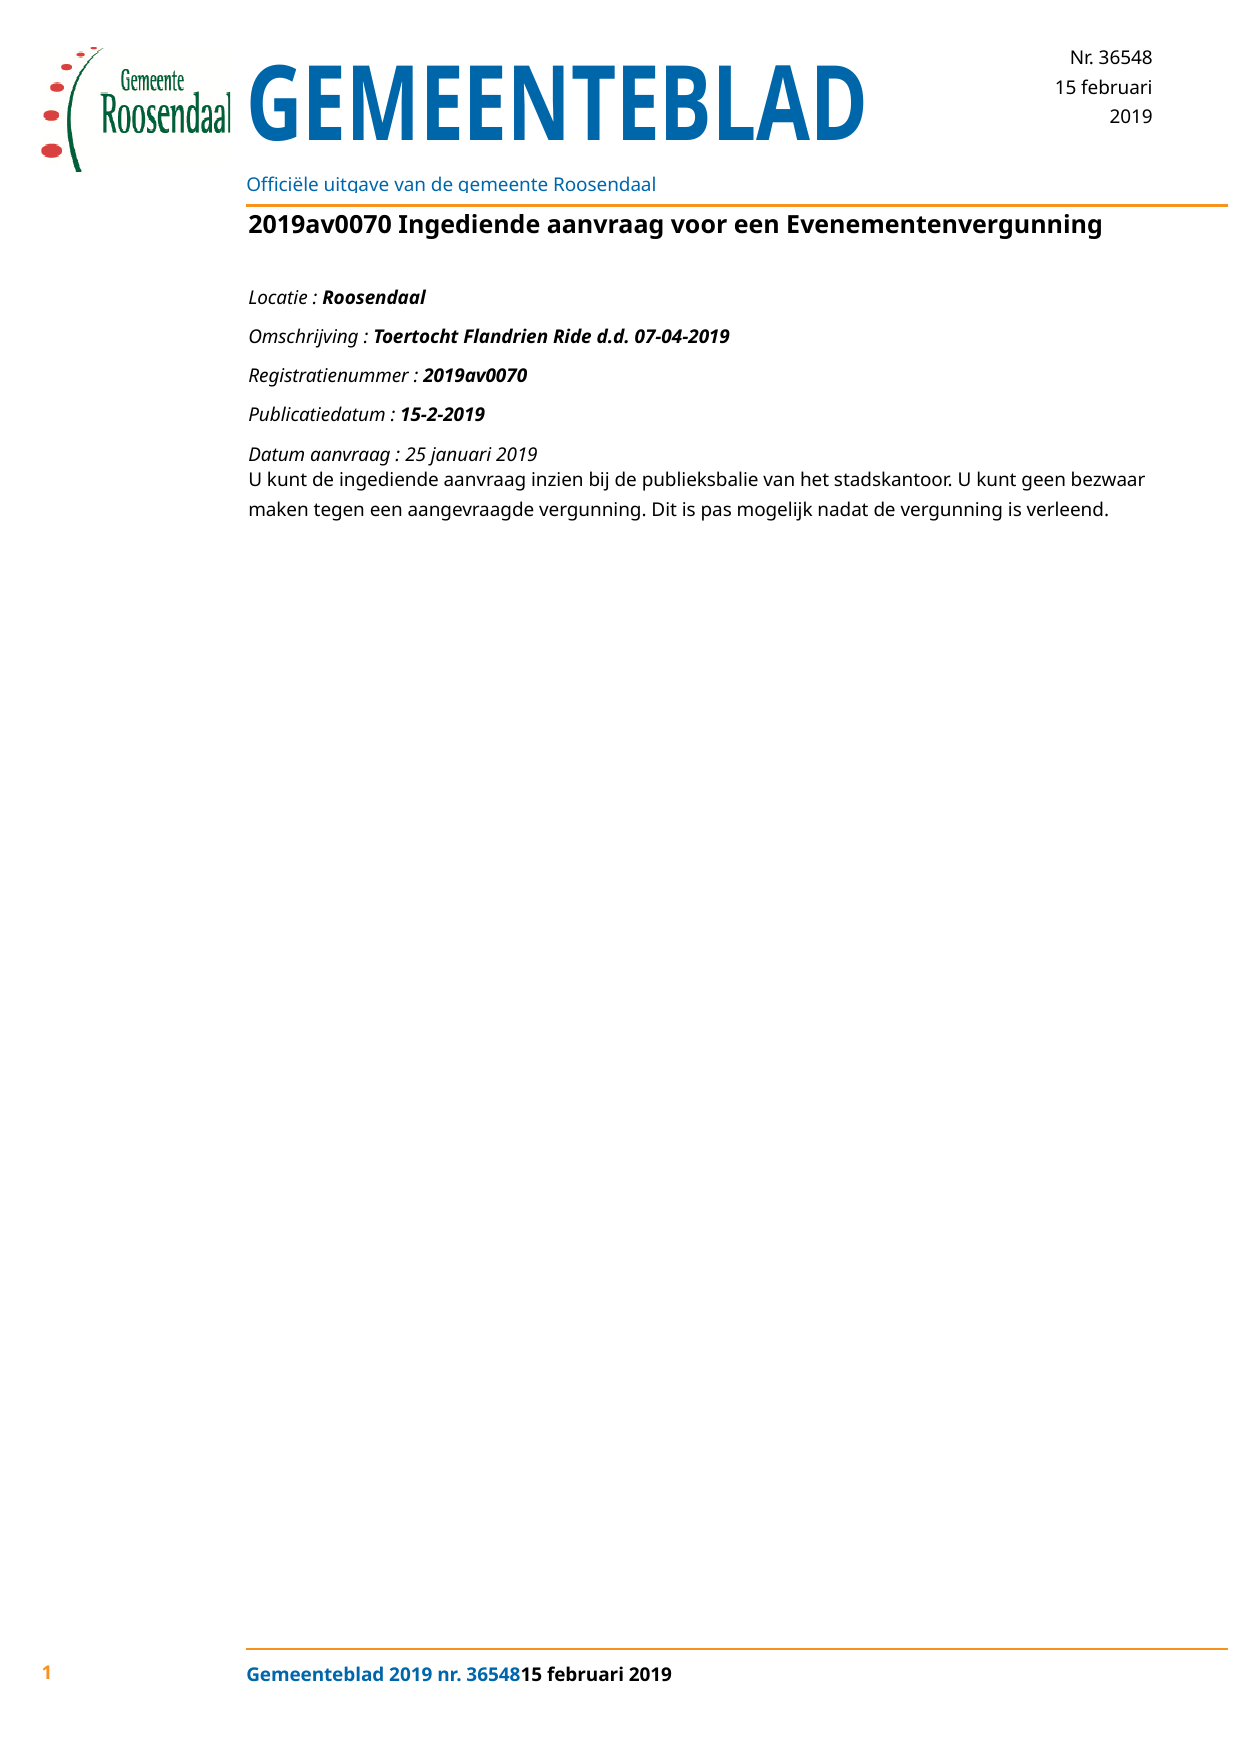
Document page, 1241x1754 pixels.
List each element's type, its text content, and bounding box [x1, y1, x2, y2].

text Locatie : Roosendaal [248, 284, 1152, 309]
text U kunt de ingediende aanvraag inzien bij de publieksbalie van het stadskantoor. U kunt geen bezwaar maken tegen een aangevraagde vergunning. Dit is pas mogelijk nadat de vergunning is verleend. [248, 467, 1152, 522]
text Publicatiedatum : 15-2-2019 [248, 402, 1152, 427]
text 2019av0070 Ingediende aanvraag voor een Evenementenvergunning [248, 207, 1152, 241]
text Registratienummer : 2019av0070 [248, 362, 1152, 388]
picture [41, 47, 231, 172]
text Datum aanvraag : 25 januari 2019 [248, 441, 1152, 467]
text Omschrijving : Toertocht Flandrien Ride d.d. 07-04-2019 [248, 323, 1152, 349]
